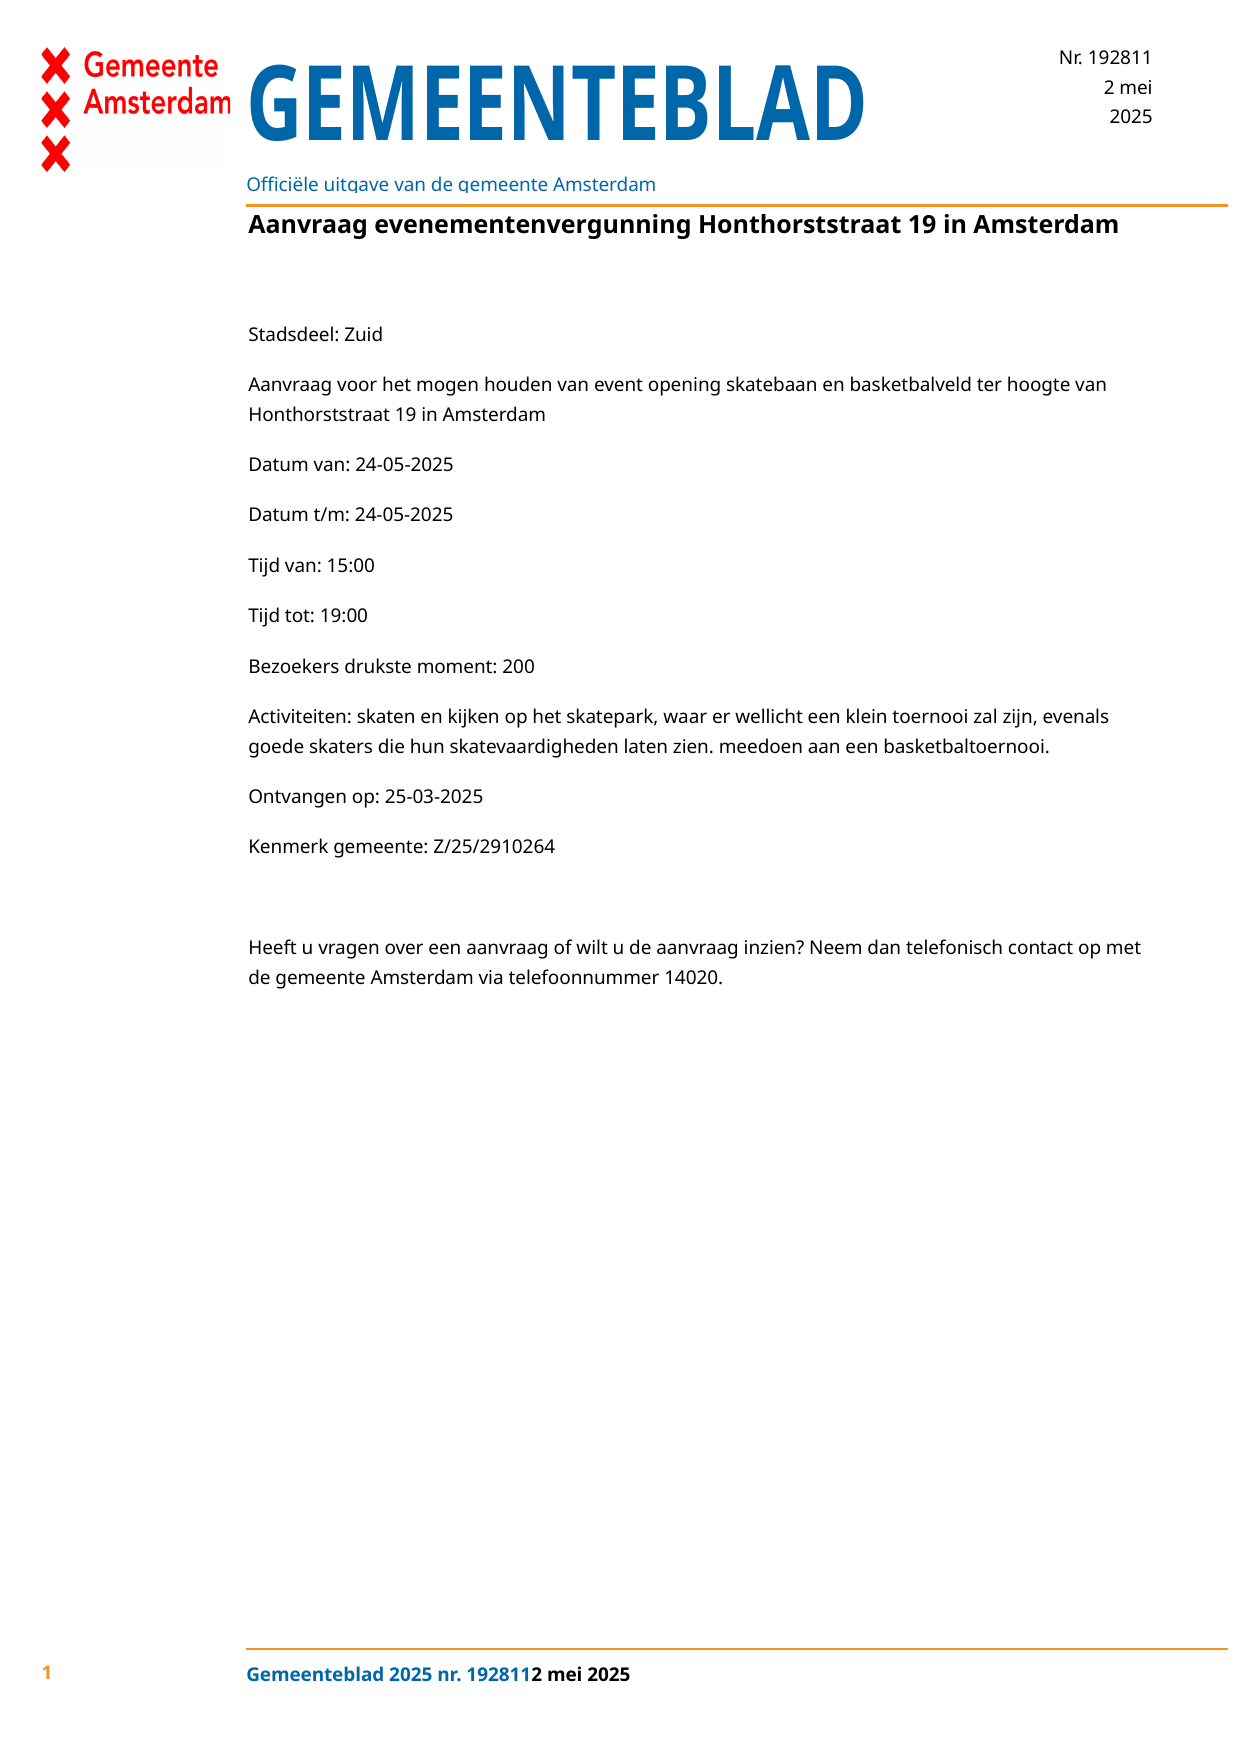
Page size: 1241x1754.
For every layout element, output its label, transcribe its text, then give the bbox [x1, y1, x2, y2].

text Tijd tot: 19:00 [248, 602, 1152, 628]
text Ontvangen op: 25-03-2025 [248, 783, 1152, 809]
text Tijd van: 15:00 [248, 552, 1152, 578]
text Bezoekers drukste moment: 200 [248, 653, 1152, 678]
text Datum t/m: 24-05-2025 [248, 502, 1152, 527]
text Aanvraag voor het mogen houden van event opening skatebaan en basketbalveld ter hoogte van Honthorststraat 19 in Amsterdam [248, 371, 1152, 426]
text Stadsdeel: Zuid [248, 321, 1152, 346]
text Heeft u vragen over een aanvraag of wilt u de aanvraag inzien? Neem dan telefonisch contact op met de gemeente Amsterdam via telefoonnummer 14020. [248, 934, 1152, 990]
text Kenmerk gemeente: Z/25/2910264 [248, 834, 1152, 859]
picture [41, 47, 231, 172]
text Activiteiten: skaten en kijken op het skatepark, waar er wellicht een klein toernooi zal zijn, evenals goede skaters die hun skatevaardigheden laten zien. meedoen aan een basketbaltoernooi. [248, 703, 1152, 758]
text Datum van: 24-05-2025 [248, 451, 1152, 477]
text Aanvraag evenementenvergunning Honthorststraat 19 in Amsterdam [248, 207, 1152, 241]
